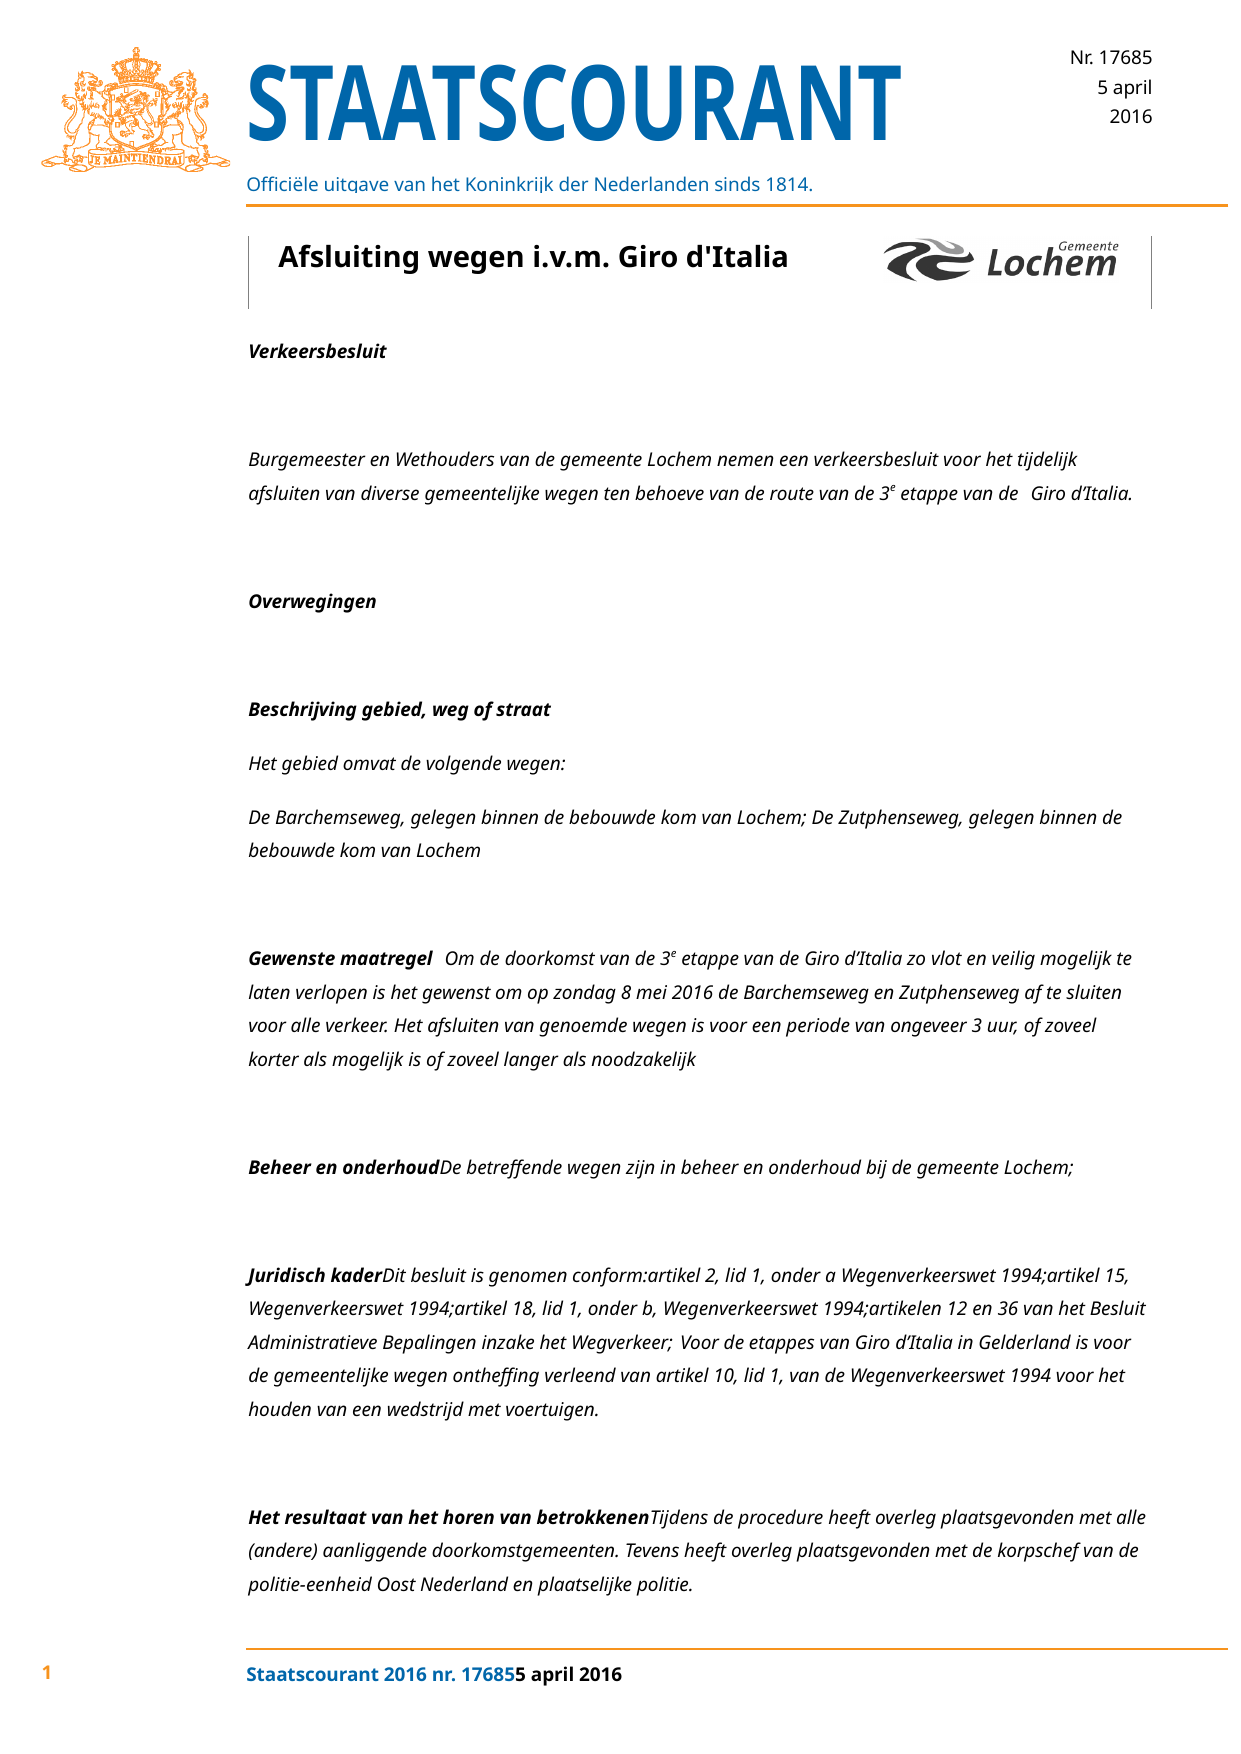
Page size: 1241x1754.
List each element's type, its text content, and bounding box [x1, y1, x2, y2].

text Juridisch kaderDit besluit is genomen conform:artikel 2, lid 1, onder a Wegenverkeerswet 1994;artikel 15, Wegenverkeerswet 1994;artikel 18, lid 1, onder b, Wegenverkeerswet 1994;artikelen 12 en 36 van het Besluit Administratieve Bepalingen inzake het Wegverkeer; Voor de etappes van Giro d’Italia in Gelderland is voor de gemeentelijke wegen ontheffing verleend van artikel 10, lid 1, van de Wegenverkeerswet 1994 voor het houden van een wedstrijd met voertuigen. [248, 1262, 1152, 1422]
text Beschrijving gebied, weg of straat [248, 696, 1152, 722]
table_header Afsluiting wegen i.v.m. Giro d'Italia [249, 236, 850, 309]
text De Barchemseweg, gelegen binnen de bebouwde kom van Lochem; De Zutphenseweg, gelegen binnen de bebouwde kom van Lochem [248, 804, 1152, 863]
text Beheer en onderhoudDe betreffende wegen zijn in beheer en onderhoud bij de gemeente Lochem; [248, 1154, 1152, 1180]
text Verkeersbesluit [248, 338, 1152, 364]
picture [882, 236, 1119, 283]
text Het gebied omvat de volgende wegen: [248, 750, 1152, 776]
picture [41, 47, 231, 172]
text Overwegingen [248, 588, 1152, 613]
table_header [850, 236, 1151, 309]
text Burgemeester en Wethouders van de gemeente Lochem nemen een verkeersbesluit voor het tijdelijk afsluiten van diverse gemeentelijke wegen ten behoeve van de route van de 3e etappe van de Giro d’Italia. [248, 446, 1152, 505]
text Gewenste maatregel Om de doorkomst van de 3e etappe van de Giro d’Italia zo vlot en veilig mogelijk te laten verlopen is het gewenst om op zondag 8 mei 2016 de Barchemseweg en Zutphenseweg af te sluiten voor alle verkeer. Het afsluiten van genoemde wegen is voor een periode van ongeveer 3 uur, of zoveel korter als mogelijk is of zoveel langer als noodzakelijk [248, 946, 1152, 1072]
text Het resultaat van het horen van betrokkenenTijdens de procedure heeft overleg plaatsgevonden met alle (andere) aanliggende doorkomstgemeenten. Tevens heeft overleg plaatsgevonden met de korpschef van de politie-eenheid Oost Nederland en plaatselijke politie. [248, 1504, 1152, 1597]
